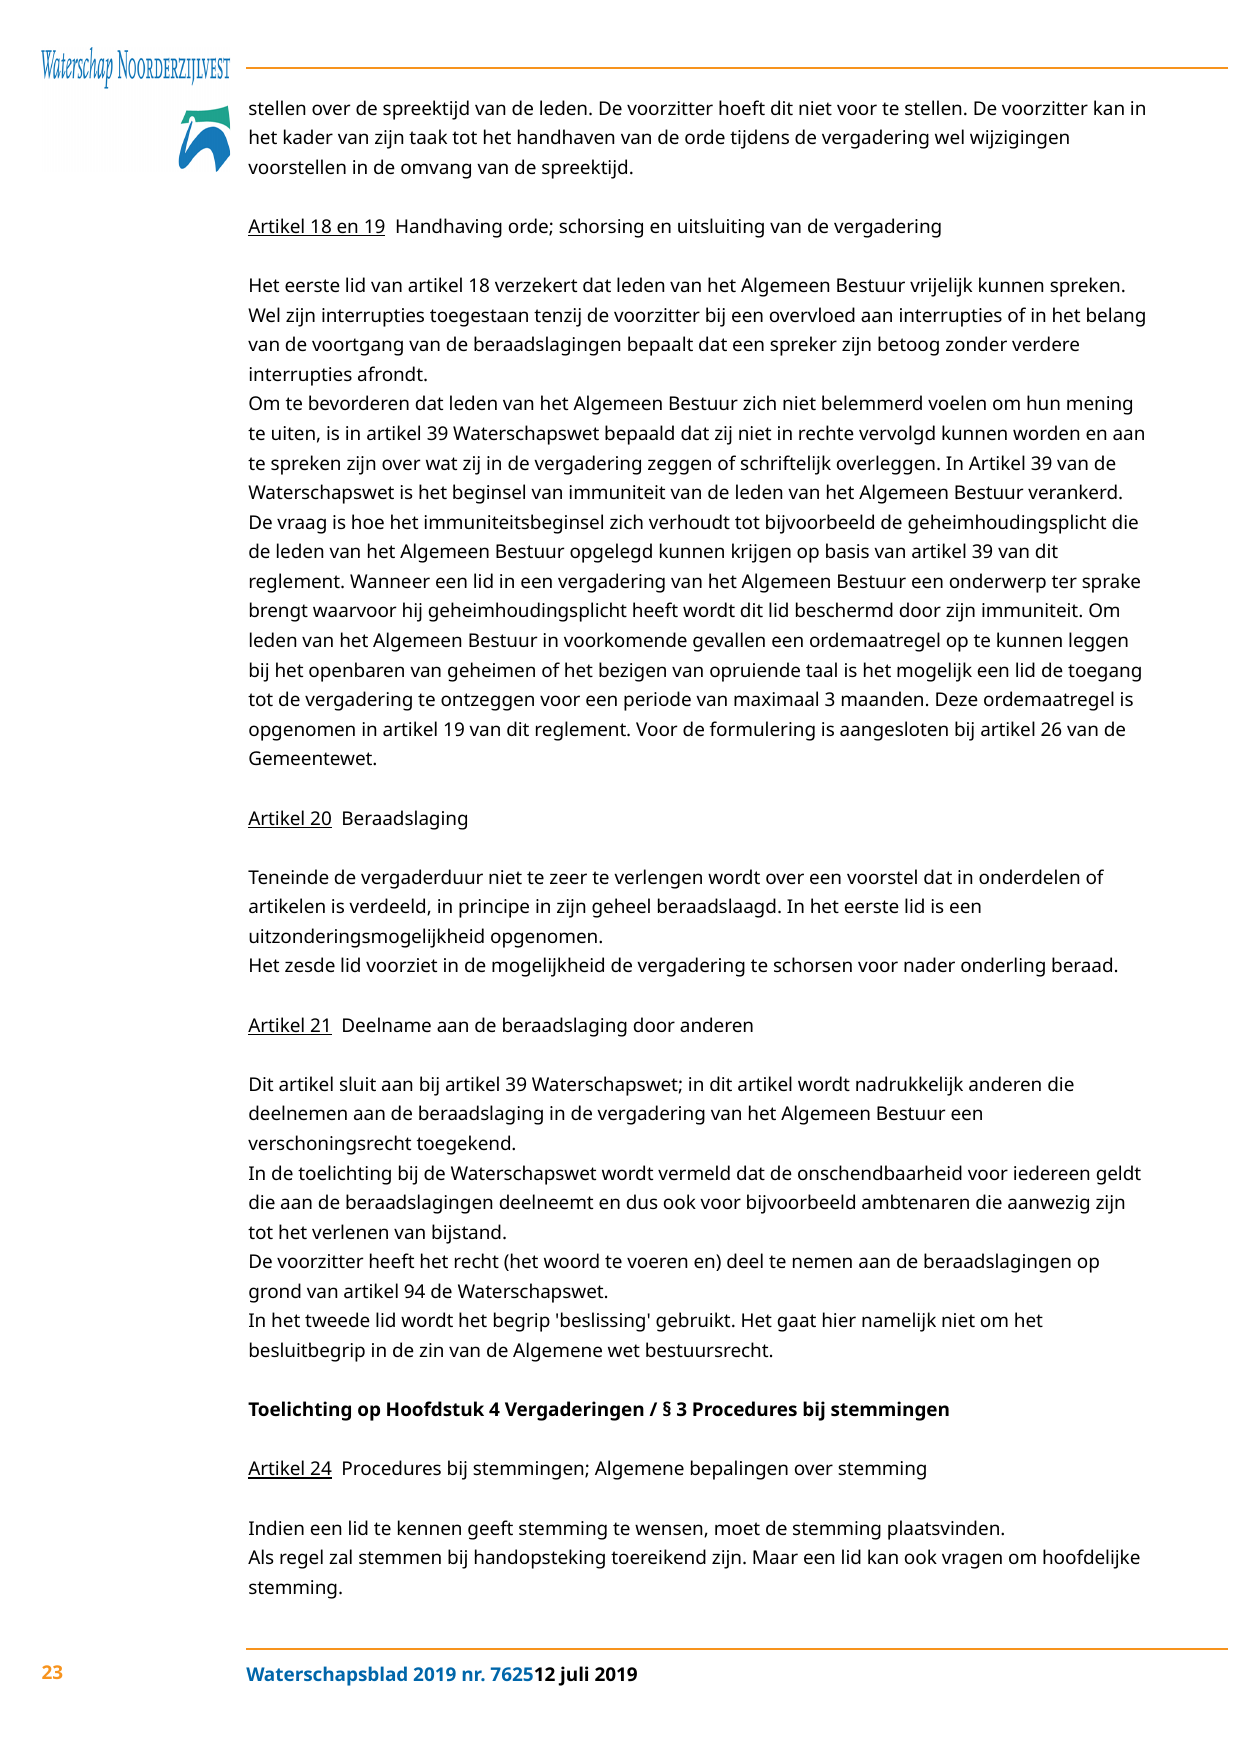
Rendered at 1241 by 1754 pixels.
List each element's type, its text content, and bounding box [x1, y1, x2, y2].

text Artikel 21 Deelname aan de beraadslaging door anderen [248, 1012, 1152, 1038]
text Dit artikel sluit aan bij artikel 39 Waterschapswet; in dit artikel wordt nadrukkelijk anderen die deelnemen aan de beraadslaging in de vergadering van het Algemeen Bestuur een verschoningsrecht toegekend. [248, 1071, 1152, 1156]
text Artikel 20 Beraadslaging [248, 805, 1152, 831]
text Het eerste lid van artikel 18 verzekert dat leden van het Algemeen Bestuur vrijelijk kunnen spreken. Wel zijn interrupties toegestaan tenzij de voorzitter bij een overvloed aan interrupties of in het belang van de voortgang van de beraadslagingen bepaalt dat een spreker zijn betoog zonder verdere interrupties afrondt. [248, 272, 1152, 387]
text Artikel 18 en 19 Handhaving orde; schorsing en uitsluiting van de vergadering [248, 213, 1152, 239]
text Artikel 24 Procedures bij stemmingen; Algemene bepalingen over stemming [248, 1456, 1152, 1481]
text In het tweede lid wordt het begrip 'beslissing' gebruikt. Het gaat hier namelijk niet om het besluitbegrip in de zin van de Algemene wet bestuursrecht. [248, 1308, 1152, 1363]
text Toelichting op Hoofdstuk 4 Vergaderingen / § 3 Procedures bij stemmingen [248, 1396, 1152, 1422]
text De vraag is hoe het immuniteitsbeginsel zich verhoudt tot bijvoorbeeld de geheimhoudingsplicht die de leden van het Algemeen Bestuur opgelegd kunnen krijgen op basis van artikel 39 van dit reglement. Wanneer een lid in een vergadering van het Algemeen Bestuur een onderwerp ter sprake brengt waarvoor hij geheimhoudingsplicht heeft wordt dit lid beschermd door zijn immuniteit. Om leden van het Algemeen Bestuur in voorkomende gevallen een ordemaatregel op te kunnen leggen bij het openbaren van geheimen of het bezigen van opruiende taal is het mogelijk een lid de toegang tot de vergadering te ontzeggen voor een periode van maximaal 3 maanden. Deze ordemaatregel is opgenomen in artikel 19 van dit reglement. Voor de formulering is aangesloten bij artikel 26 van de Gemeentewet. [248, 509, 1152, 771]
text De voorzitter heeft het recht (het woord te voeren en) deel te nemen aan de beraadslagingen op grond van artikel 94 de Waterschapswet. [248, 1248, 1152, 1304]
text In de toelichting bij de Waterschapswet wordt vermeld dat de onschendbaarheid voor iedereen geldt die aan de beraadslagingen deelneemt en dus ook voor bijvoorbeeld ambtenaren die aanwezig zijn tot het verlenen van bijstand. [248, 1160, 1152, 1245]
text Teneinde de vergaderduur niet te zeer te verlengen wordt over een voorstel dat in onderdelen of artikelen is verdeeld, in principe in zijn geheel beraadslaagd. In het eerste lid is een uitzonderingsmogelijkheid opgenomen. [248, 864, 1152, 949]
text Om te bevorderen dat leden van het Algemeen Bestuur zich niet belemmerd voelen om hun mening te uiten, is in artikel 39 Waterschapswet bepaald dat zij niet in rechte vervolgd kunnen worden en aan te spreken zijn over wat zij in de vergadering zeggen of schriftelijk overleggen. In Artikel 39 van de Waterschapswet is het beginsel van immuniteit van de leden van het Algemeen Bestuur verankerd. [248, 391, 1152, 505]
text Indien een lid te kennen geeft stemming te wensen, moet de stemming plaatsvinden. [248, 1515, 1152, 1541]
text Als regel zal stemmen bij handopsteking toereikend zijn. Maar een lid kan ook vragen om hoofdelijke stemming. [248, 1544, 1152, 1600]
text stellen over de spreektijd van de leden. De voorzitter hoeft dit niet voor te stellen. De voorzitter kan in het kader van zijn taak tot het handhaven van de orde tijdens de vergadering wel wijzigingen voorstellen in de omvang van de spreektijd. [248, 95, 1152, 180]
picture [41, 47, 231, 172]
text Het zesde lid voorziet in de mogelijkheid de vergadering te schorsen voor nader onderling beraad. [248, 953, 1152, 978]
